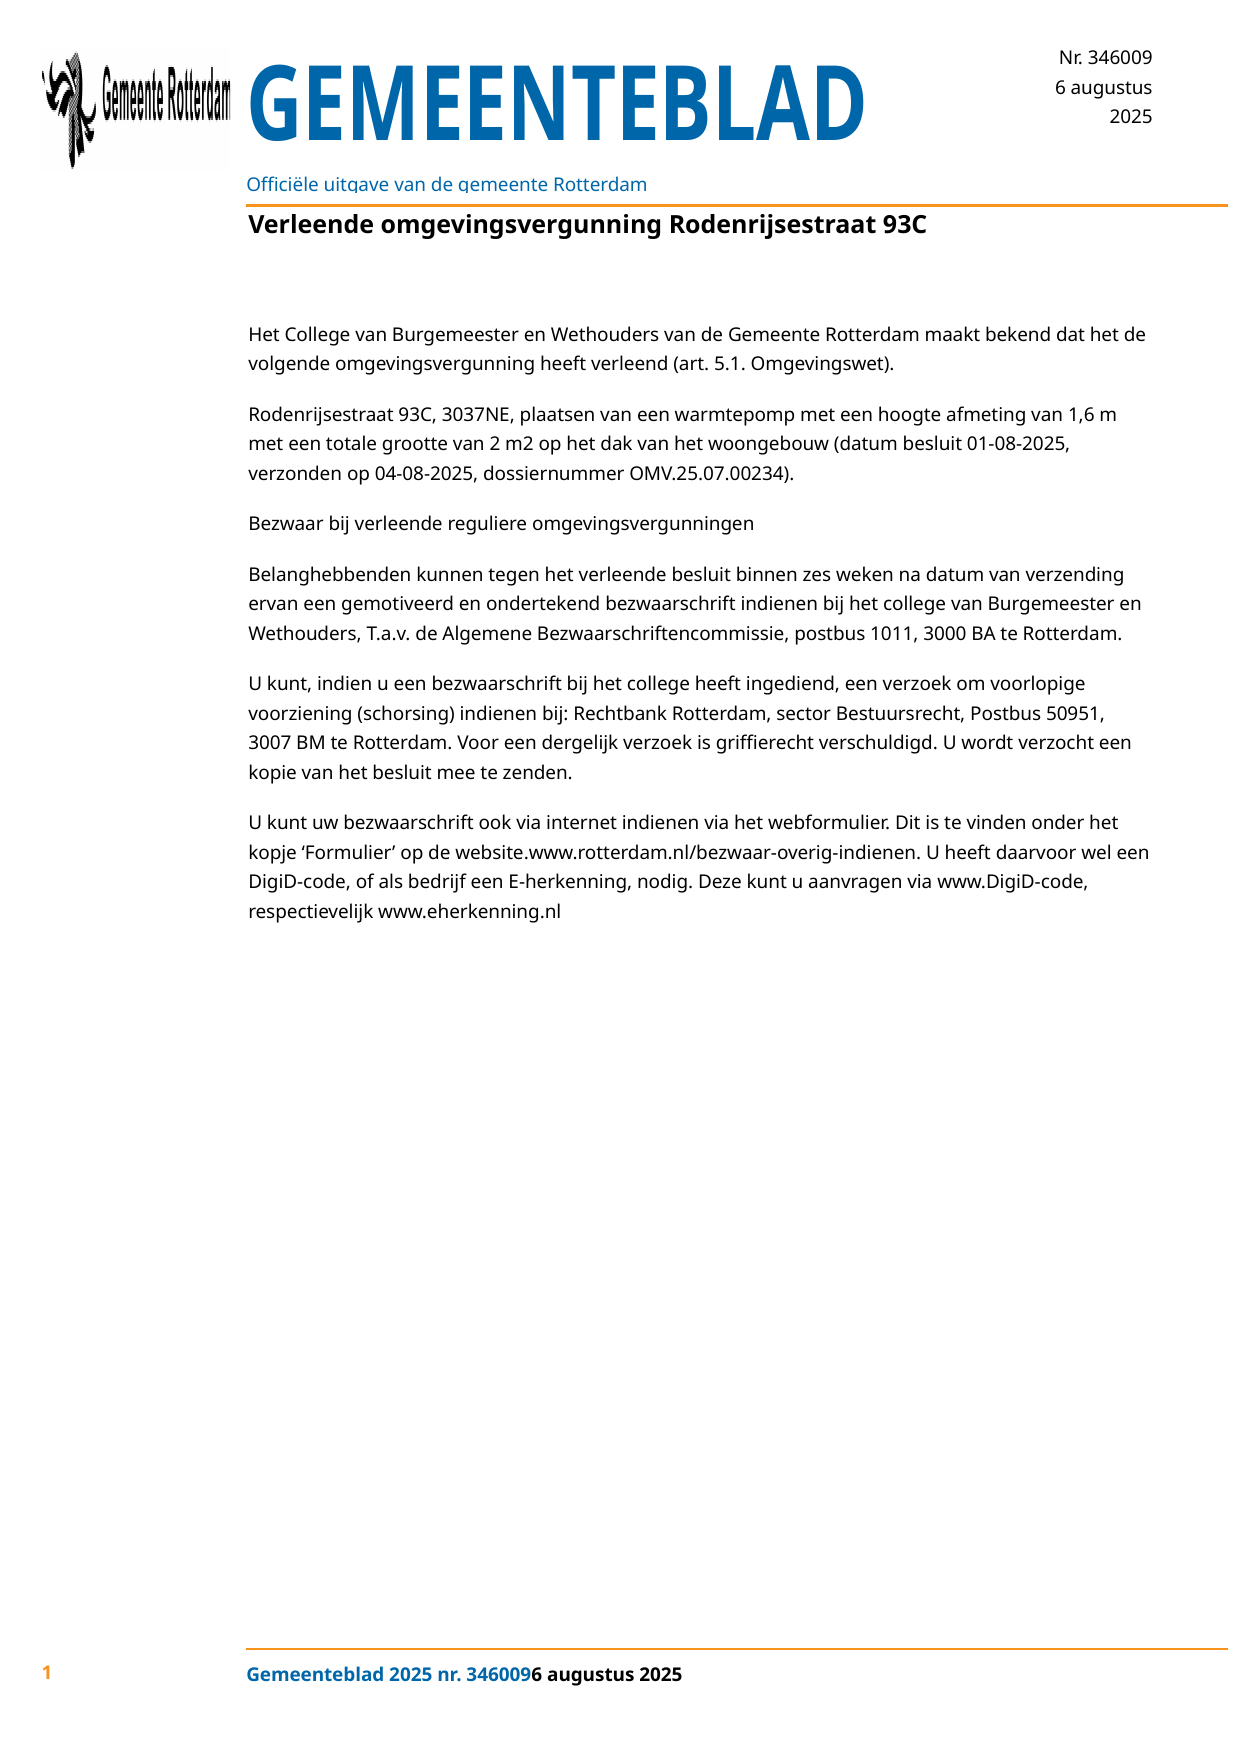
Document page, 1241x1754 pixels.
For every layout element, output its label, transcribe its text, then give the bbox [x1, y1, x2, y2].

text Het College van Burgemeester en Wethouders van de Gemeente Rotterdam maakt bekend dat het de volgende omgevingsvergunning heeft verleend (art. 5.1. Omgevingswet). [248, 321, 1152, 376]
text Belanghebbenden kunnen tegen het verleende besluit binnen zes weken na datum van verzending ervan een gemotiveerd en ondertekend bezwaarschrift indienen bij het college van Burgemeester en Wethouders, T.a.v. de Algemene Bezwaarschriftencommissie, postbus 1011, 3000 BA te Rotterdam. [248, 561, 1152, 646]
text Verleende omgevingsvergunning Rodenrijsestraat 93C [248, 207, 1152, 241]
text U kunt, indien u een bezwaarschrift bij het college heeft ingediend, een verzoek om voorlopige voorziening (schorsing) indienen bij: Rechtbank Rotterdam, sector Bestuursrecht, Postbus 50951, 3007 BM te Rotterdam. Voor een dergelijk verzoek is griffierecht verschuldigd. U wordt verzocht een kopie van het besluit mee te zenden. [248, 670, 1152, 785]
text Rodenrijsestraat 93C, 3037NE, plaatsen van een warmtepomp met een hoogte afmeting van 1,6 m met een totale grootte van 2 m2 op het dak van het woongebouw (datum besluit 01-08-2025, verzonden op 04-08-2025, dossiernummer OMV.25.07.00234). [248, 401, 1152, 486]
picture [41, 47, 231, 172]
text U kunt uw bezwaarschrift ook via internet indienen via het webformulier. Dit is te vinden onder het kopje ‘Formulier’ op de website.www.rotterdam.nl/bezwaar-overig-indienen. U heeft daarvoor wel een DigiD-code, of als bedrijf een E-herkenning, nodig. Deze kunt u aanvragen via www.DigiD-code, respectievelijk www.eherkenning.nl [248, 809, 1152, 924]
text Bezwaar bij verleende reguliere omgevingsvergunningen [248, 510, 1152, 536]
